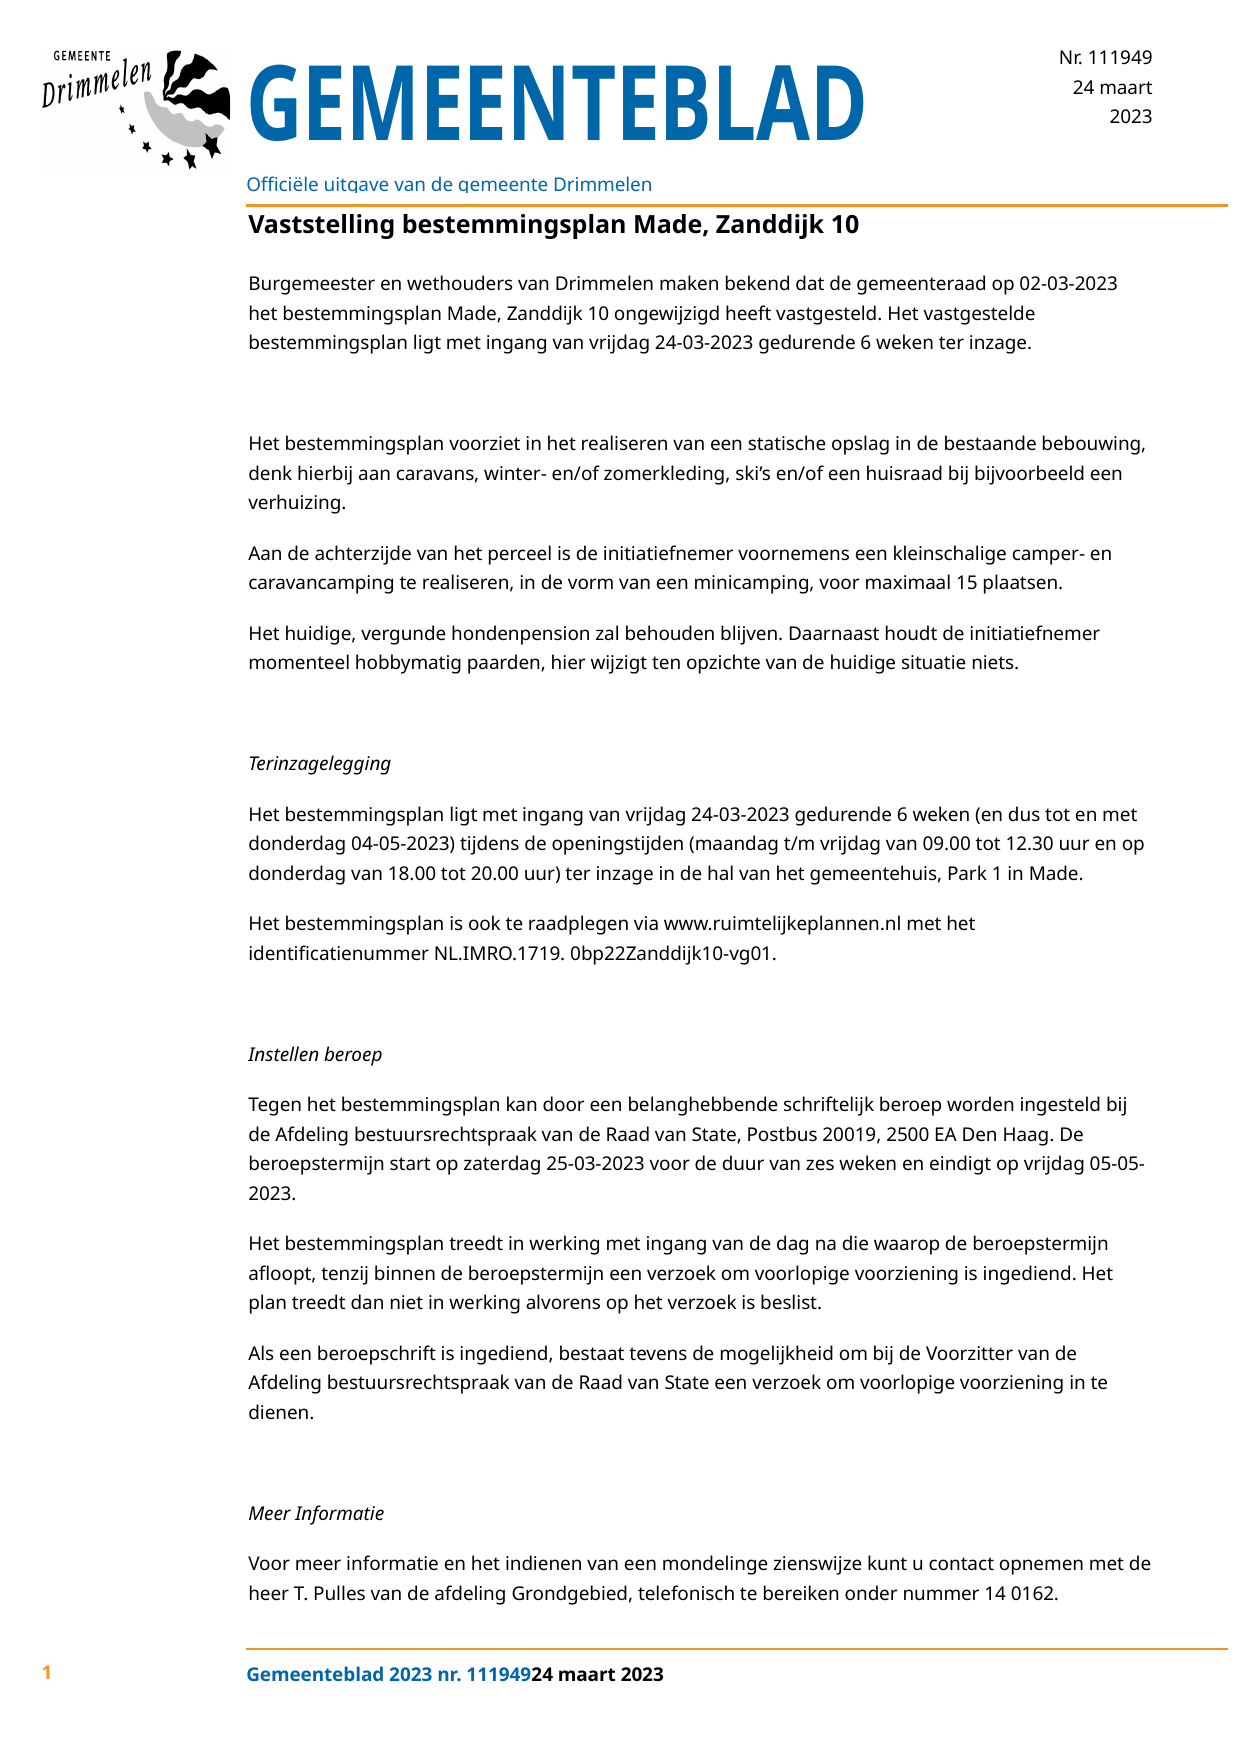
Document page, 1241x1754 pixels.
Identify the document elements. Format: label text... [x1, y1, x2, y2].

text Het bestemmingsplan treedt in werking met ingang van de dag na die waarop de beroepstermijn afloopt, tenzij binnen de beroepstermijn een verzoek om voorlopige voorziening is ingediend. Het plan treedt dan niet in werking alvorens op het verzoek is beslist. [248, 1230, 1152, 1315]
text Burgemeester en wethouders van Drimmelen maken bekend dat de gemeenteraad op 02-03-2023 het bestemmingsplan Made, Zanddijk 10 ongewijzigd heeft vastgesteld. Het vastgestelde bestemmingsplan ligt met ingang van vrijdag 24-03-2023 gedurende 6 weken ter inzage. [248, 270, 1152, 355]
text Het bestemmingsplan ligt met ingang van vrijdag 24-03-2023 gedurende 6 weken (en dus tot en met donderdag 04-05-2023) tijdens de openingstijden (maandag t/m vrijdag van 09.00 tot 12.30 uur en op donderdag van 18.00 tot 20.00 uur) ter inzage in de hal van het gemeentehuis, Park 1 in Made. [248, 801, 1152, 886]
text Voor meer informatie en het indienen van een mondelinge zienswijze kunt u contact opnemen met de heer T. Pulles van de afdeling Grondgebied, telefonisch te bereiken onder nummer 14 0162. [248, 1550, 1152, 1606]
text Vaststelling bestemmingsplan Made, Zanddijk 10 [248, 207, 1152, 241]
text Het bestemmingsplan is ook te raadplegen via www.ruimtelijkeplannen.nl met het identificatienummer NL.IMRO.1719. 0bp22Zanddijk10-vg01. [248, 910, 1152, 966]
text Het huidige, vergunde hondenpension zal behouden blijven. Daarnaast houdt de initiatiefnemer momenteel hobbymatig paarden, hier wijzigt ten opzichte van de huidige situatie niets. [248, 620, 1152, 675]
text Aan de achterzijde van het perceel is de initiatiefnemer voornemens een kleinschalige camper- en caravancamping te realiseren, in de vorm van een minicamping, voor maximaal 15 plaatsen. [248, 540, 1152, 595]
text Het bestemmingsplan voorziet in het realiseren van een statische opslag in de bestaande bebouwing, denk hierbij aan caravans, winter- en/of zomerkleding, ski’s en/of een huisraad bij bijvoorbeeld een verhuizing. [248, 430, 1152, 515]
text Als een beroepschrift is ingediend, bestaat tevens de mogelijkheid om bij de Voorzitter van de Afdeling bestuursrechtspraak van de Raad van State een verzoek om voorlopige voorziening in te dienen. [248, 1340, 1152, 1425]
text Terinzagelegging [248, 750, 1152, 776]
text Meer Informatie [248, 1500, 1152, 1526]
picture [41, 47, 231, 172]
text Tegen het bestemmingsplan kan door een belanghebbende schriftelijk beroep worden ingesteld bij de Afdeling bestuursrechtspraak van de Raad van State, Postbus 20019, 2500 EA Den Haag. De beroepstermijn start op zaterdag 25-03-2023 voor de duur van zes weken en eindigt op vrijdag 05-05-2023. [248, 1091, 1152, 1206]
text Instellen beroep [248, 1041, 1152, 1066]
